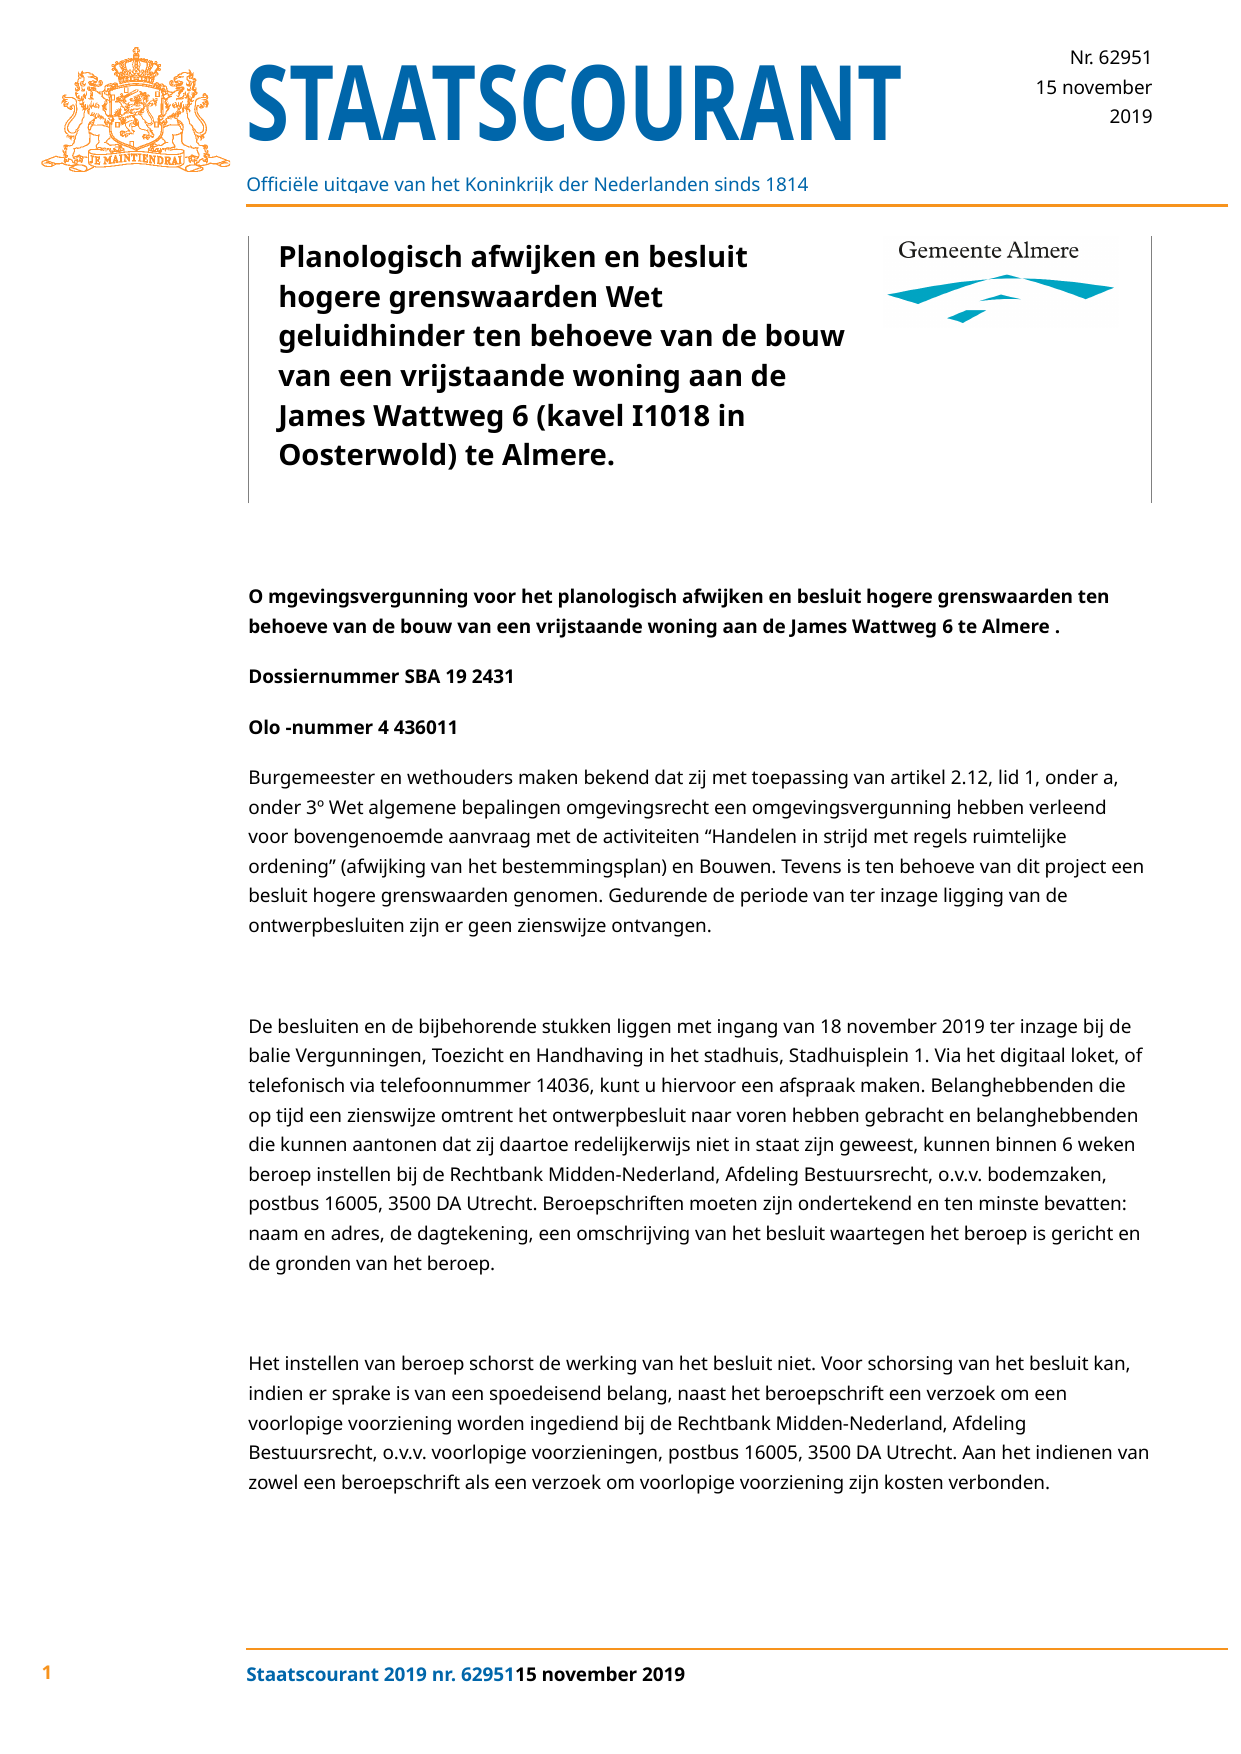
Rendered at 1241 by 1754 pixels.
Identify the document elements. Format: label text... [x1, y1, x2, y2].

text Olo -nummer 4 436011 [248, 714, 1152, 739]
text Dossiernummer SBA 19 2431 [248, 663, 1152, 689]
table_header [850, 236, 1151, 503]
picture [882, 236, 1119, 328]
table_header Planologisch afwijken en besluit hogere grenswaarden Wet geluidhinder ten behoeve van de bouw van een vrijstaande woning aan de James Wattweg 6 (kavel I1018 in Oosterwold) te Almere. [249, 236, 850, 503]
text O mgevingsvergunning voor het planologisch afwijken en besluit hogere grenswaarden ten behoeve van de bouw van een vrijstaande woning aan de James Wattweg 6 te Almere . [248, 583, 1152, 639]
picture [41, 47, 231, 172]
text Burgemeester en wethouders maken bekend dat zij met toepassing van artikel 2.12, lid 1, onder a, onder 3º Wet algemene bepalingen omgevingsrecht een omgevingsvergunning hebben verleend voor bovengenoemde aanvraag met de activiteiten “Handelen in strijd met regels ruimtelijke ordening” (afwijking van het bestemmingsplan) en Bouwen. Tevens is ten behoeve van dit project een besluit hogere grenswaarden genomen. Gedurende de periode van ter inzage ligging van de ontwerpbesluiten zijn er geen zienswijze ontvangen. [248, 764, 1152, 938]
text Het instellen van beroep schorst de werking van het besluit niet. Voor schorsing van het besluit kan, indien er sprake is van een spoedeisend belang, naast het beroepschrift een verzoek om een voorlopige voorziening worden ingediend bij de Rechtbank Midden-Nederland, Afdeling Bestuursrecht, o.v.v. voorlopige voorzieningen, postbus 16005, 3500 DA Utrecht. Aan het indienen van zowel een beroepschrift als een verzoek om voorlopige voorziening zijn kosten verbonden. [248, 1351, 1152, 1494]
text De besluiten en de bijbehorende stukken liggen met ingang van 18 november 2019 ter inzage bij de balie Vergunningen, Toezicht en Handhaving in het stadhuis, Stadhuisplein 1. Via het digitaal loket, of telefonisch via telefoonnummer 14036, kunt u hiervoor een afspraak maken. Belanghebbenden die op tijd een zienswijze omtrent het ontwerpbesluit naar voren hebben gebracht en belanghebbenden die kunnen aantonen dat zij daartoe redelijkerwijs niet in staat zijn geweest, kunnen binnen 6 weken beroep instellen bij de Rechtbank Midden-Nederland, Afdeling Bestuursrecht, o.v.v. bodemzaken, postbus 16005, 3500 DA Utrecht. Beroepschriften moeten zijn ondertekend en ten minste bevatten: naam en adres, de dagtekening, een omschrijving van het besluit waartegen het beroep is gericht en de gronden van het beroep. [248, 1013, 1152, 1275]
